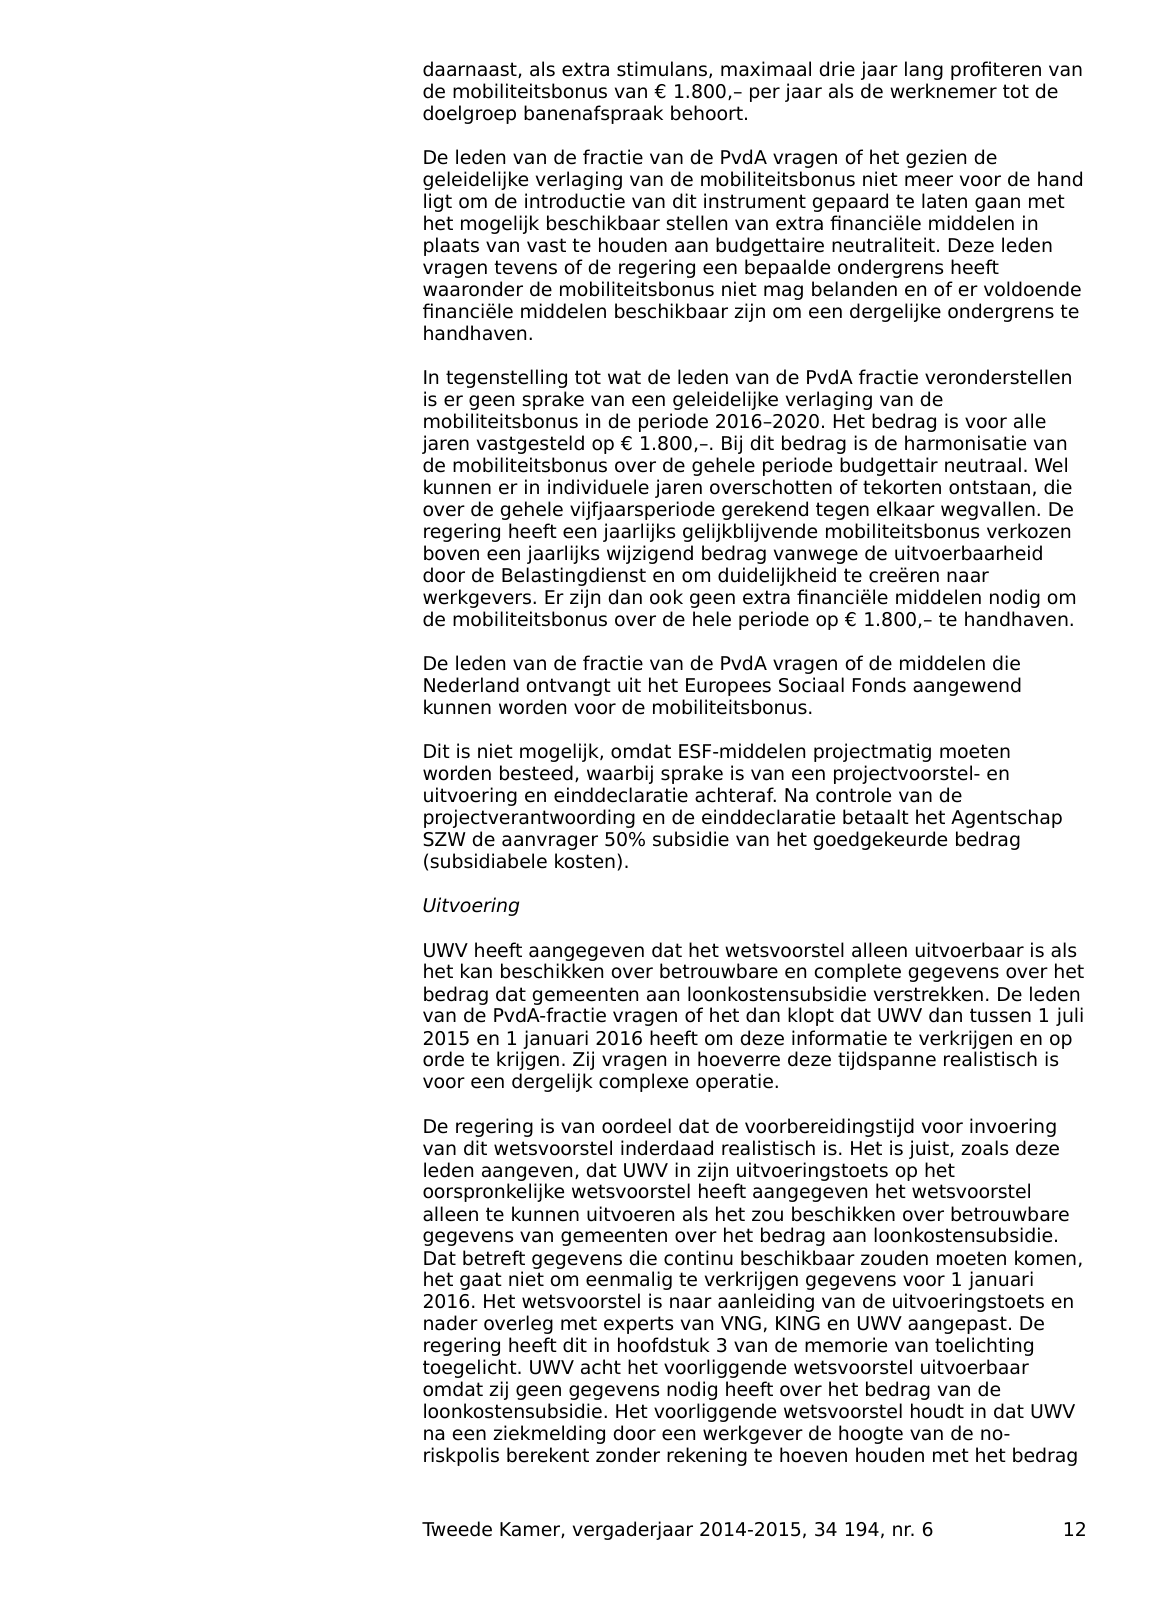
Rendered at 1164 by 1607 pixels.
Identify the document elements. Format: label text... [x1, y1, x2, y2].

text De leden van de fractie van de PvdA vragen of de middelen die Nederland ontvangt uit het Europees Sociaal Fonds aangewend kunnen worden voor de mobiliteitsbonus. [422, 653, 1087, 719]
text De regering is van oordeel dat de voorbereidingstijd voor invoering van dit wetsvoorstel inderdaad realistisch is. Het is juist, zoals deze leden aangeven, dat UWV in zijn uitvoeringstoets op het oorspronkelijke wetsvoorstel heeft aangegeven het wetsvoorstel alleen te kunnen uitvoeren als het zou beschikken over betrouwbare gegevens van gemeenten over het bedrag aan loonkostensubsidie. Dat betreft gegevens die continu beschikbaar zouden moeten komen, het gaat niet om eenmalig te verkrijgen gegevens voor 1 januari 2016. Het wetsvoorstel is naar aanleiding van de uitvoeringstoets en nader overleg met experts van VNG, KING en UWV aangepast. De regering heeft dit in hoofdstuk 3 van de memorie van toelichting toegelicht. UWV acht het voorliggende wetsvoorstel uitvoerbaar omdat zij geen gegevens nodig heeft over het bedrag van de loonkostensubsidie. Het voorliggende wetsvoorstel houdt in dat UWV na een ziekmelding door een werkgever de hoogte van de no-riskpolis berekent zonder rekening te hoeven houden met het bedrag [422, 1116, 1087, 1467]
text daarnaast, als extra stimulans, maximaal drie jaar lang profiteren van de mobiliteitsbonus van € 1.800,– per jaar als de werknemer tot de doelgroep banenafspraak behoort. [422, 59, 1087, 125]
text De leden van de fractie van de PvdA vragen of het gezien de geleidelijke verlaging van de mobiliteitsbonus niet meer voor de hand ligt om de introductie van dit instrument gepaard te laten gaan met het mogelijk beschikbaar stellen van extra financiële middelen in plaats van vast te houden aan budgettaire neutraliteit. Deze leden vragen tevens of de regering een bepaalde ondergrens heeft waaronder de mobiliteitsbonus niet mag belanden en of er voldoende financiële middelen beschikbaar zijn om een dergelijke ondergrens te handhaven. [422, 147, 1087, 345]
text UWV heeft aangegeven dat het wetsvoorstel alleen uitvoerbaar is als het kan beschikken over betrouwbare en complete gegevens over het bedrag dat gemeenten aan loonkostensubsidie verstrekken. De leden van de PvdA-fractie vragen of het dan klopt dat UWV dan tussen 1 juli 2015 en 1 januari 2016 heeft om deze informatie te verkrijgen en op orde te krijgen. Zij vragen in hoeverre deze tijdspanne realistisch is voor een dergelijk complexe operatie. [422, 939, 1087, 1093]
text In tegenstelling tot wat de leden van de PvdA fractie veronderstellen is er geen sprake van een geleidelijke verlaging van de mobiliteitsbonus in de periode 2016–2020. Het bedrag is voor alle jaren vastgesteld op € 1.800,–. Bij dit bedrag is de harmonisatie van de mobiliteitsbonus over de gehele periode budgettair neutraal. Wel kunnen er in individuele jaren overschotten of tekorten ontstaan, die over de gehele vijfjaarsperiode gerekend tegen elkaar wegvallen. De regering heeft een jaarlijks gelijkblijvende mobiliteitsbonus verkozen boven een jaarlijks wijzigend bedrag vanwege de uitvoerbaarheid door de Belastingdienst en om duidelijkheid te creëren naar werkgevers. Er zijn dan ook geen extra financiële middelen nodig om de mobiliteitsbonus over de hele periode op € 1.800,– te handhaven. [422, 367, 1087, 631]
subtitle Uitvoering [422, 895, 1087, 917]
text Dit is niet mogelijk, omdat ESF-middelen projectmatig moeten worden besteed, waarbij sprake is van een projectvoorstel- en uitvoering en einddeclaratie achteraf. Na controle van de projectverantwoording en de einddeclaratie betaalt het Agentschap SZW de aanvrager 50% subsidie van het goedgekeurde bedrag (subsidiabele kosten). [422, 741, 1087, 873]
